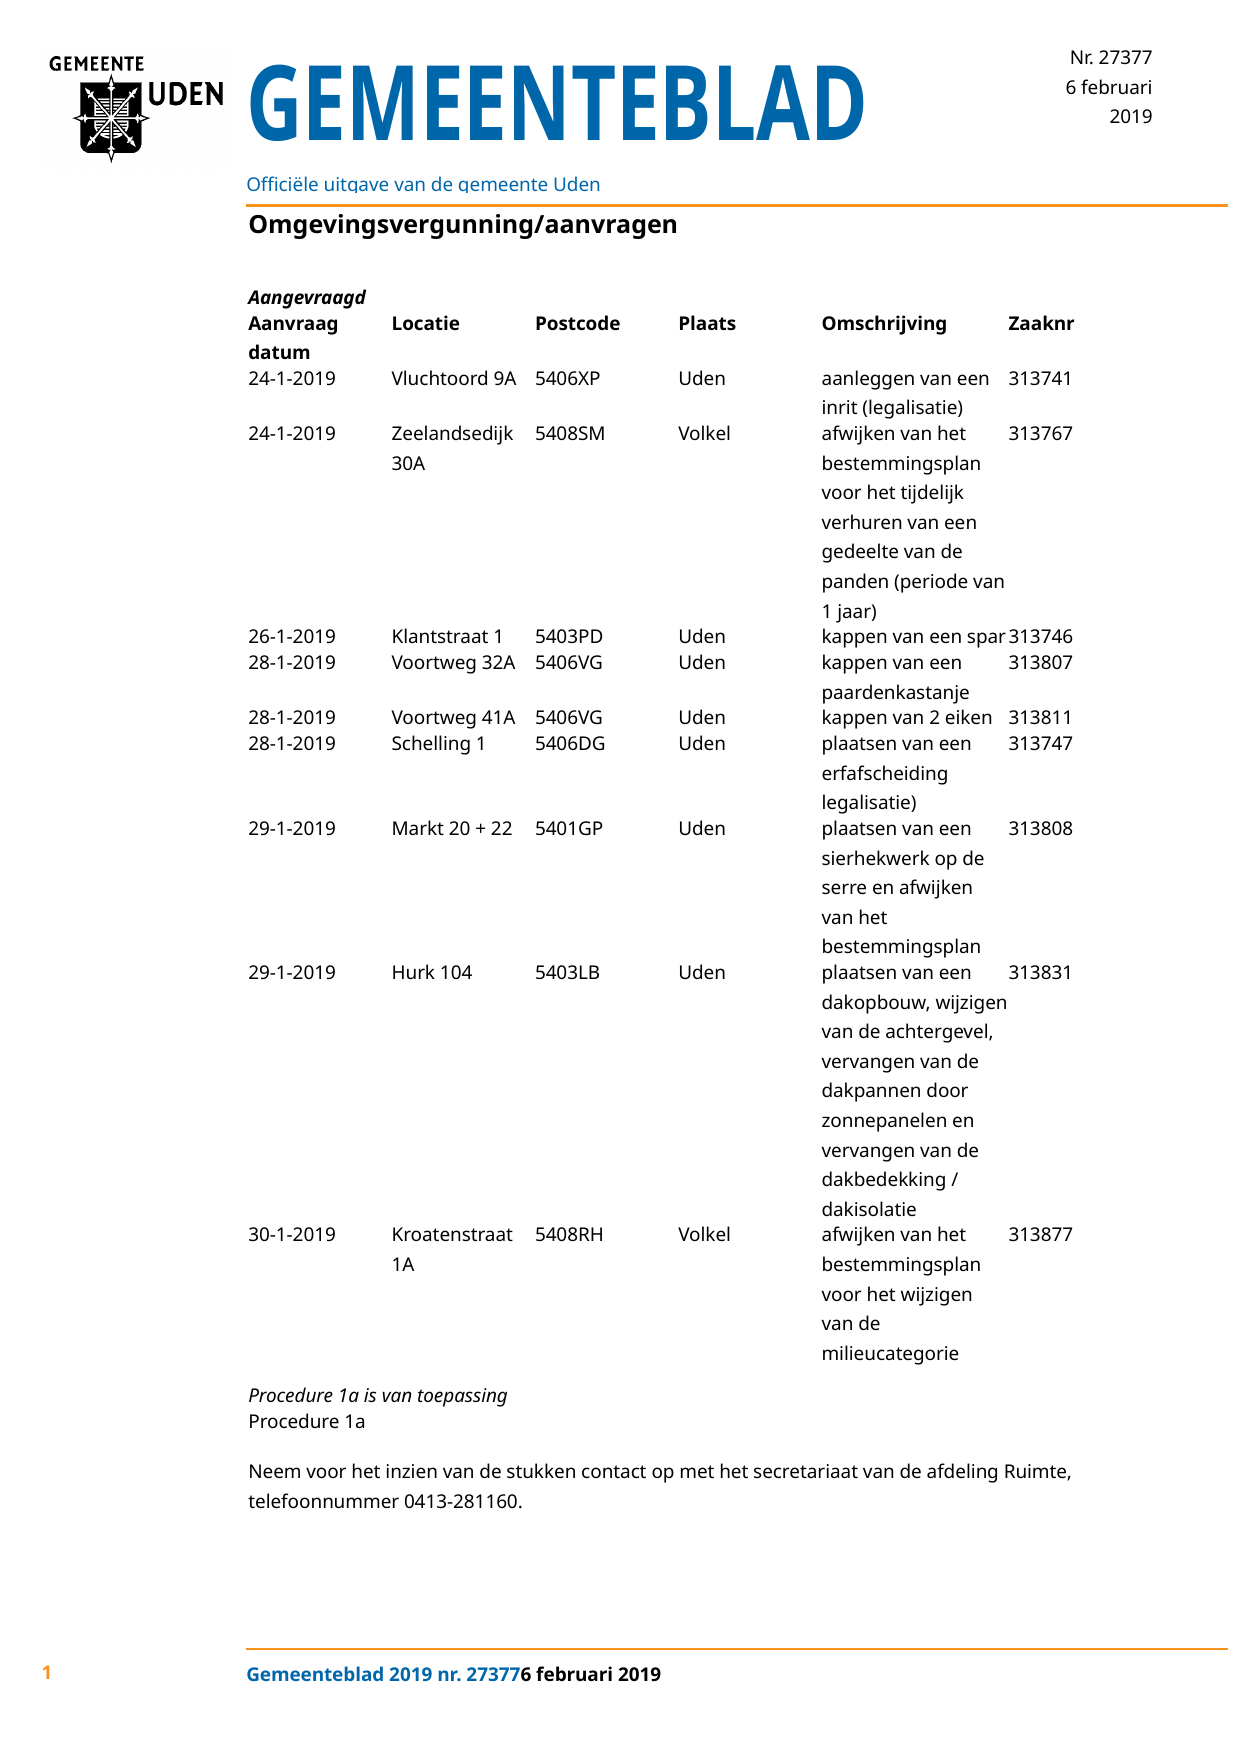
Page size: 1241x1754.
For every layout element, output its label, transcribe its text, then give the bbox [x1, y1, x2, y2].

text Procedure 1a is van toepassing [248, 1382, 1152, 1408]
table_cell 313807 [1008, 649, 1152, 704]
table_cell 26-1-2019 [248, 624, 391, 649]
table_cell Voortweg 32A [391, 649, 535, 704]
table_cell 313877 [1008, 1222, 1152, 1366]
table_cell Uden [678, 730, 821, 815]
table_cell 29-1-2019 [248, 959, 391, 1222]
table_cell aanleggen van een inrit (legalisatie) [821, 365, 1008, 420]
table_cell Voortweg 41A [391, 705, 535, 730]
text Omgevingsvergunning/aanvragen [248, 207, 1152, 241]
table_cell 5408SM [535, 420, 678, 623]
table_cell 5403LB [535, 959, 678, 1222]
table_cell 5403PD [535, 624, 678, 649]
table_cell Uden [678, 624, 821, 649]
text Neem voor het inzien van de stukken contact op met het secretariaat van de afdeling Ruimte, telefoonnummer 0413-281160. [248, 1459, 1152, 1514]
table_cell 313811 [1008, 705, 1152, 730]
table_cell Volkel [678, 420, 821, 623]
table_cell 313808 [1008, 815, 1152, 959]
text Procedure 1a [248, 1408, 1152, 1434]
table_cell plaatsen van een dakopbouw, wijzigen van de achtergevel, vervangen van de dakpannen door zonnepanelen en vervangen van de dakbedekking / dakisolatie [821, 959, 1008, 1222]
table_cell 313767 [1008, 420, 1152, 623]
table_cell 28-1-2019 [248, 649, 391, 704]
table_cell Schelling 1 [391, 730, 535, 815]
table_cell Hurk 104 [391, 959, 535, 1222]
table_cell 5406VG [535, 705, 678, 730]
table_cell 5408RH [535, 1222, 678, 1366]
table_cell 5406VG [535, 649, 678, 704]
table_cell 30-1-2019 [248, 1222, 391, 1366]
table_cell Uden [678, 705, 821, 730]
table_cell 5406DG [535, 730, 678, 815]
table_cell 313741 [1008, 365, 1152, 420]
table_header Aanvraag datum [248, 310, 391, 365]
table_cell 28-1-2019 [248, 730, 391, 815]
table_cell Volkel [678, 1222, 821, 1366]
table_cell kappen van een spar [821, 624, 1008, 649]
table_cell Uden [678, 365, 821, 420]
table_cell 313831 [1008, 959, 1152, 1222]
table_header Postcode [535, 310, 678, 365]
table_cell Klantstraat 1 [391, 624, 535, 649]
table_cell plaatsen van een erfafscheiding legalisatie) [821, 730, 1008, 815]
table_cell Uden [678, 649, 821, 704]
table_header Plaats [678, 310, 821, 365]
table_cell 5401GP [535, 815, 678, 959]
table_cell 24-1-2019 [248, 420, 391, 623]
table_cell Uden [678, 815, 821, 959]
table_cell Vluchtoord 9A [391, 365, 535, 420]
table_cell Markt 20 + 22 [391, 815, 535, 959]
table_cell 313746 [1008, 624, 1152, 649]
table_cell 29-1-2019 [248, 815, 391, 959]
table_cell kappen van 2 eiken [821, 705, 1008, 730]
table_cell 313747 [1008, 730, 1152, 815]
table_cell afwijken van het bestemmingsplan voor het wijzigen van de milieucategorie [821, 1222, 1008, 1366]
table_cell afwijken van het bestemmingsplan voor het tijdelijk verhuren van een gedeelte van de panden (periode van 1 jaar) [821, 420, 1008, 623]
table_cell Zeelandsedijk 30A [391, 420, 535, 623]
table_cell kappen van een paardenkastanje [821, 649, 1008, 704]
picture [41, 47, 231, 172]
table_cell Uden [678, 959, 821, 1222]
table_cell Kroatenstraat 1A [391, 1222, 535, 1366]
table_header Locatie [391, 310, 535, 365]
table_cell 28-1-2019 [248, 705, 391, 730]
table_cell 5406XP [535, 365, 678, 420]
table_cell plaatsen van een sierhekwerk op de serre en afwijken van het bestemmingsplan [821, 815, 1008, 959]
table_cell 24-1-2019 [248, 365, 391, 420]
table_header Omschrijving [821, 310, 1008, 365]
text Aangevraagd [248, 284, 1152, 309]
table_header Zaaknr [1008, 310, 1152, 365]
